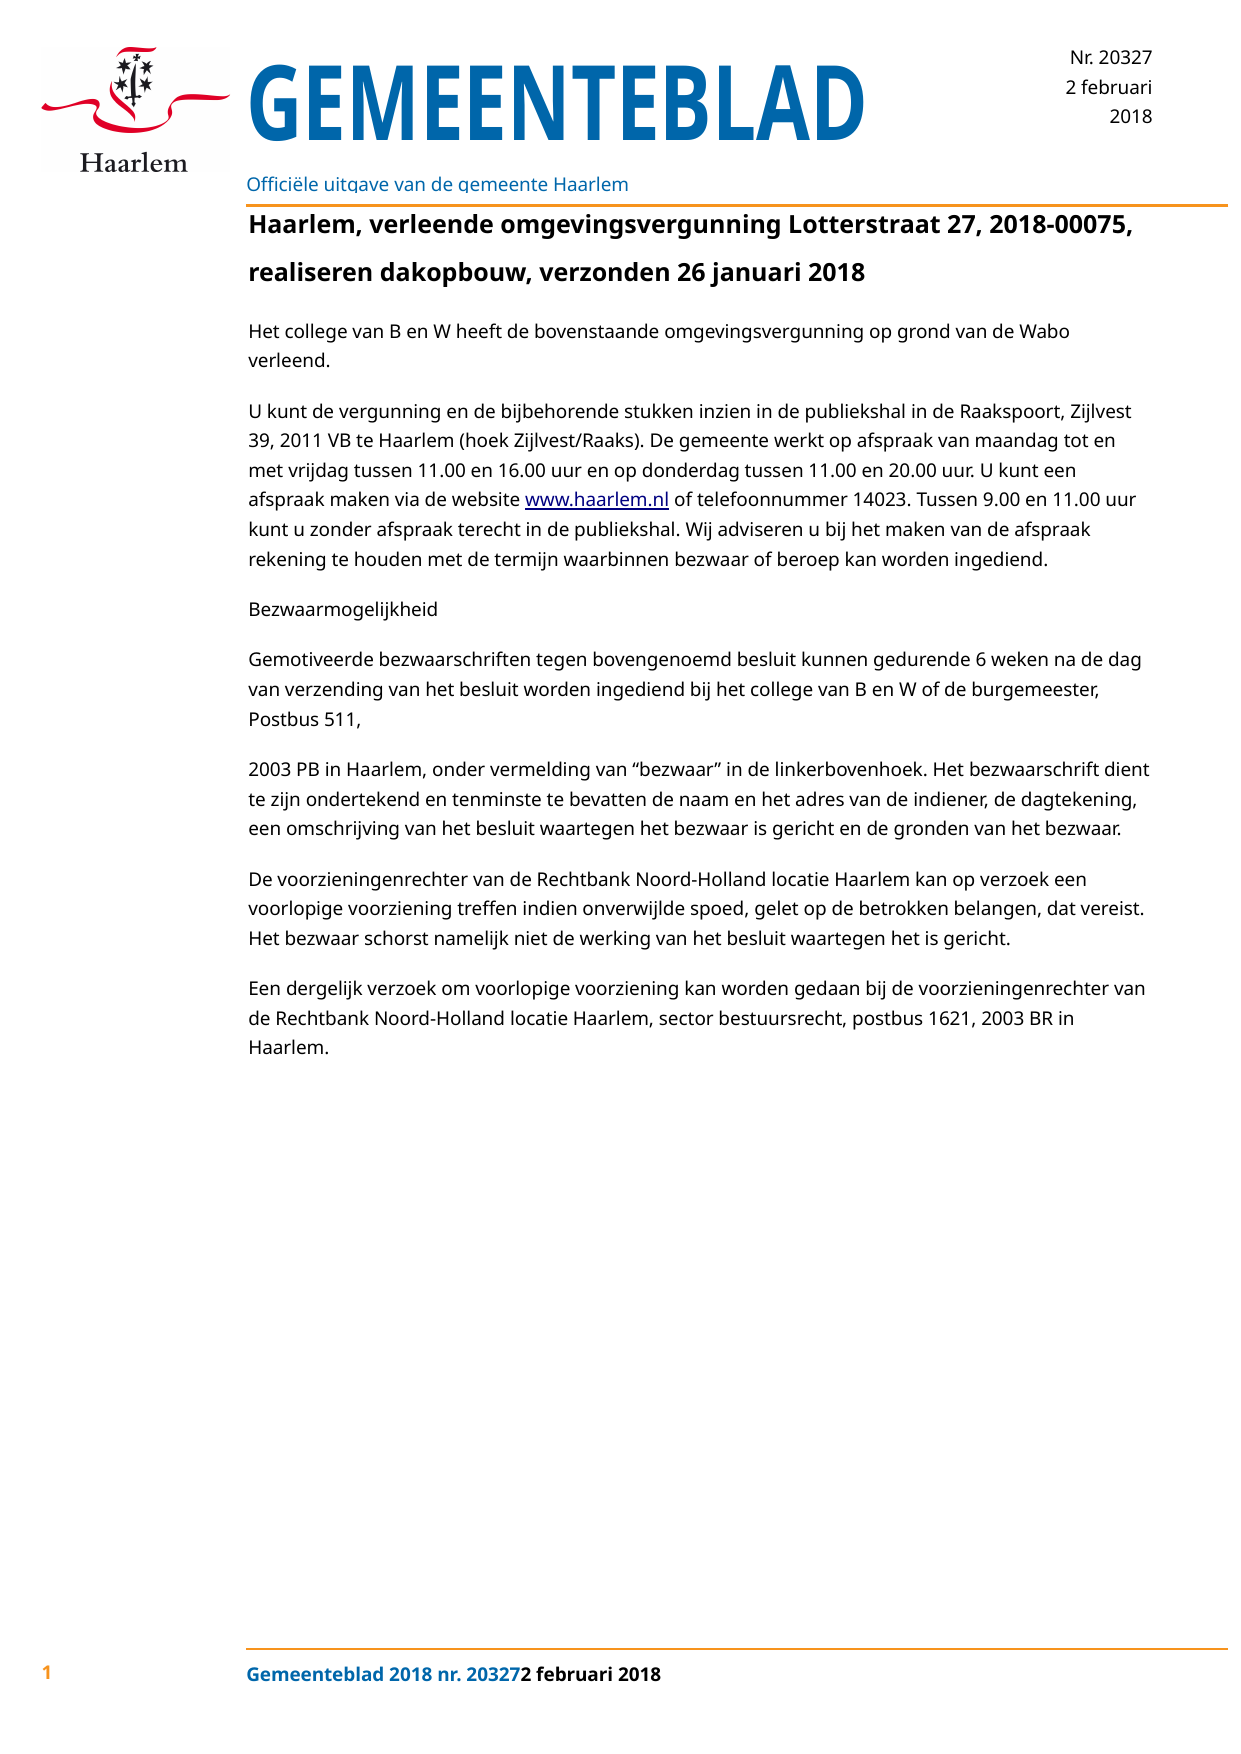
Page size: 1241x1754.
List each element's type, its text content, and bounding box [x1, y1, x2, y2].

text Gemotiveerde bezwaarschriften tegen bovengenoemd besluit kunnen gedurende 6 weken na de dag van verzending van het besluit worden ingediend bij het college van B en W of de burgemeester, Postbus 511, [248, 647, 1152, 732]
text Het college van B en W heeft de bovenstaande omgevingsvergunning op grond van de Wabo verleend. [248, 318, 1152, 373]
text Bezwaarmogelijkheid [248, 596, 1152, 622]
text U kunt de vergunning en de bijbehorende stukken inzien in de publiekshal in de Raakspoort, Zijlvest 39, 2011 VB te Haarlem (hoek Zijlvest/Raaks). De gemeente werkt op afspraak van maandag tot en met vrijdag tussen 11.00 en 16.00 uur en op donderdag tussen 11.00 en 20.00 uur. U kunt een afspraak maken via de website www.haarlem.nl of telefoonnummer 14023. Tussen 9.00 en 11.00 uur kunt u zonder afspraak terecht in de publiekshal. Wij adviseren u bij het maken van de afspraak rekening te houden met de termijn waarbinnen bezwaar of beroep kan worden ingediend. [248, 398, 1152, 572]
text De voorzieningenrechter van de Rechtbank Noord-Holland locatie Haarlem kan op verzoek een voorlopige voorziening treffen indien onverwijlde spoed, gelet op de betrokken belangen, dat vereist. Het bezwaar schorst namelijk niet de werking van het besluit waartegen het is gericht. [248, 866, 1152, 951]
picture [41, 47, 231, 172]
text 2003 PB in Haarlem, onder vermelding van “bezwaar” in de linkerbovenhoek. Het bezwaarschrift dient te zijn ondertekend en tenminste te bevatten de naam en het adres van de indiener, de dagtekening, een omschrijving van het besluit waartegen het bezwaar is gericht en de gronden van het bezwaar. [248, 756, 1152, 841]
text Een dergelijk verzoek om voorlopige voorziening kan worden gedaan bij de voorzieningenrechter van de Rechtbank Noord-Holland locatie Haarlem, sector bestuursrecht, postbus 1621, 2003 BR in Haarlem. [248, 975, 1152, 1060]
text Haarlem, verleende omgevingsvergunning Lotterstraat 27, 2018-00075, realiseren dakopbouw, verzonden 26 januari 2018 [248, 207, 1152, 288]
